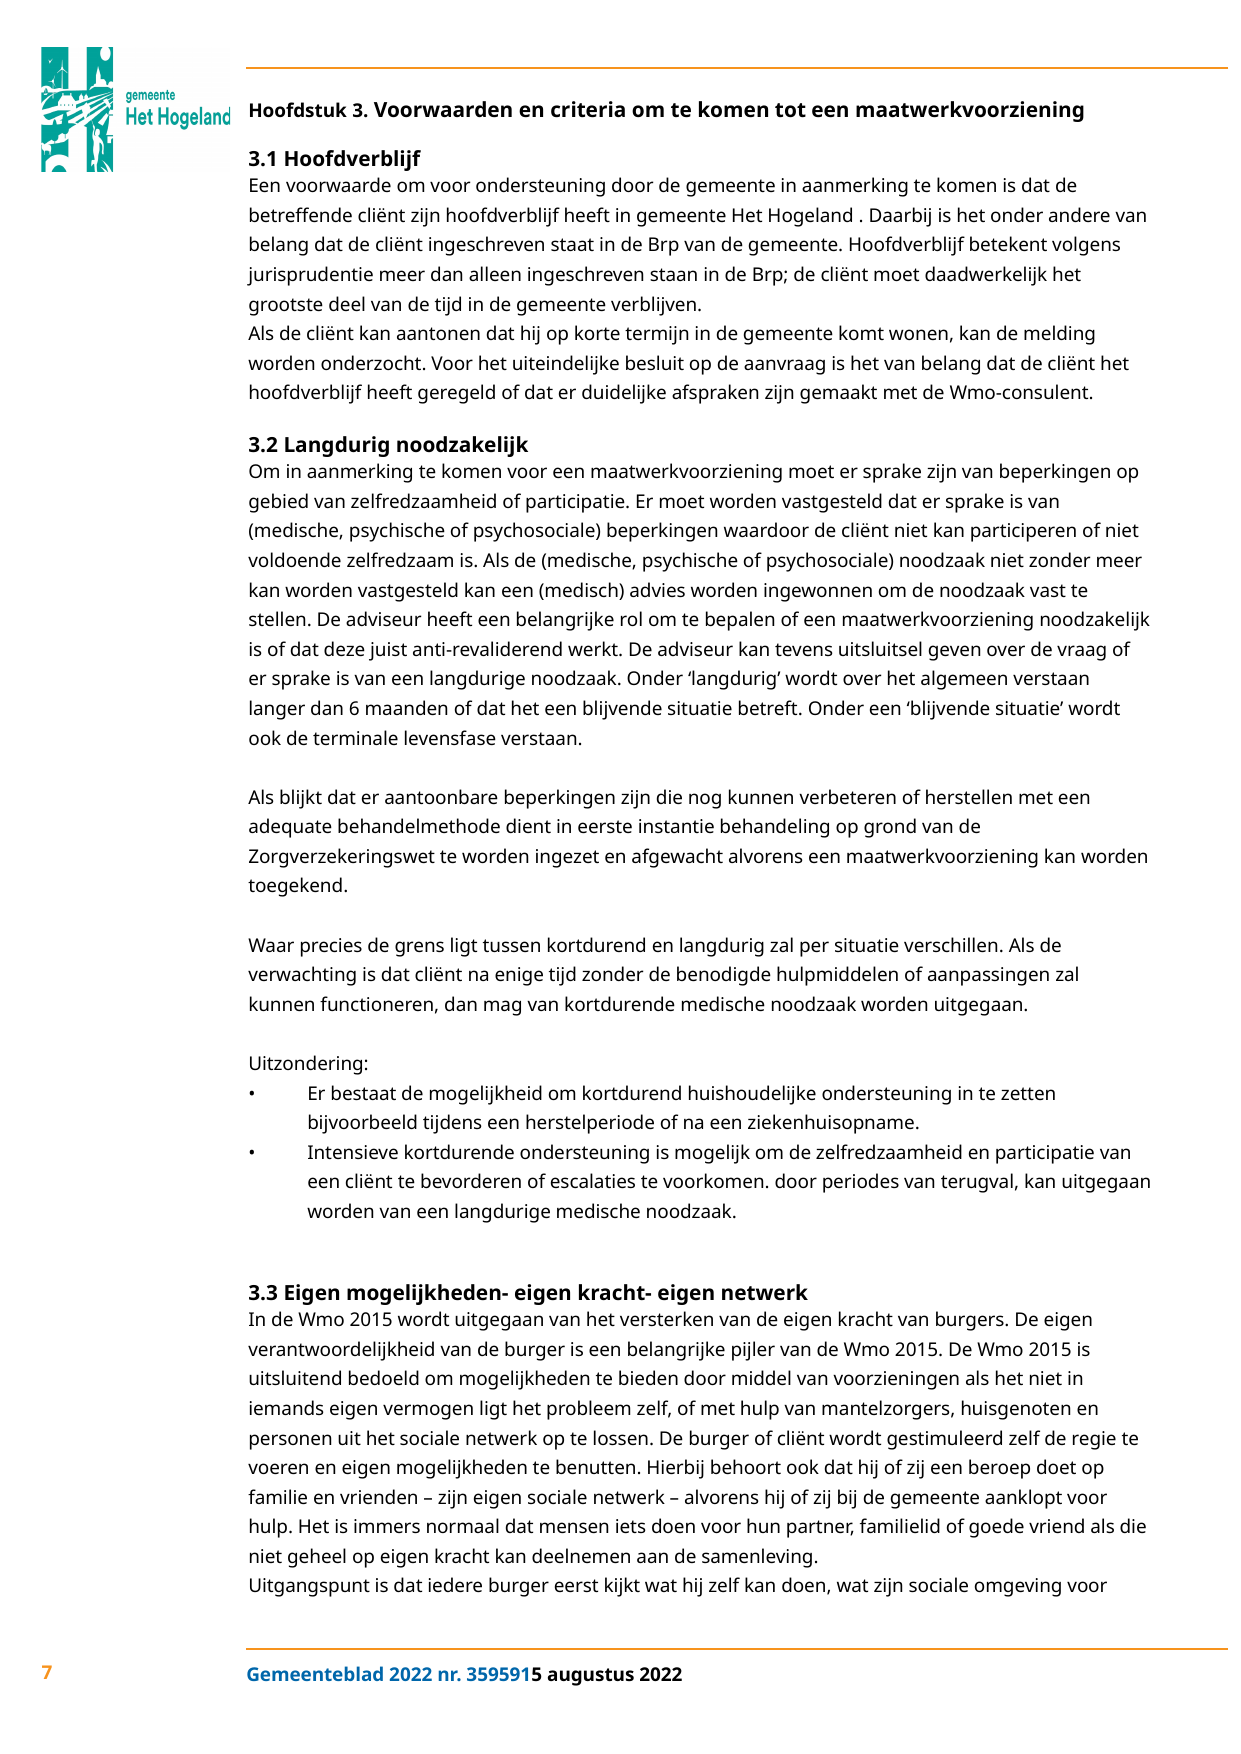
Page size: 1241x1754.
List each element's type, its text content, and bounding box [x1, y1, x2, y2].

text Uitgangspunt is dat iedere burger eerst kijkt wat hij zelf kan doen, wat zijn sociale omgeving voor [248, 1573, 1152, 1598]
text Om in aanmerking te komen voor een maatwerkvoorziening moet er sprake zijn van beperkingen op gebied van zelfredzaamheid of participatie. Er moet worden vastgesteld dat er sprake is van (medische, psychische of psychosociale) beperkingen waardoor de cliënt niet kan participeren of niet voldoende zelfredzaam is. Als de (medische, psychische of psychosociale) noodzaak niet zonder meer kan worden vastgesteld kan een (medisch) advies worden ingewonnen om de noodzaak vast te stellen. De adviseur heeft een belangrijke rol om te bepalen of een maatwerkvoorziening noodzakelijk is of dat deze juist anti-revaliderend werkt. De adviseur kan tevens uitsluitsel geven over de vraag of er sprake is van een langdurige noodzaak. Onder ‘langdurig’ wordt over het algemeen verstaan langer dan 6 maanden of dat het een blijvende situatie betreft. Onder een ‘blijvende situatie’ wordt ook de terminale levensfase verstaan. [248, 458, 1152, 750]
text Een voorwaarde om voor ondersteuning door de gemeente in aanmerking te komen is dat de betreffende cliënt zijn hoofdverblijf heeft in gemeente Het Hogeland . Daarbij is het onder andere van belang dat de cliënt ingeschreven staat in de Brp van de gemeente. Hoofdverblijf betekent volgens jurisprudentie meer dan alleen ingeschreven staan in de Brp; de cliënt moet daadwerkelijk het grootste deel van de tijd in de gemeente verblijven. [248, 172, 1152, 317]
text Als de cliënt kan aantonen dat hij op korte termijn in de gemeente komt wonen, kan de melding worden onderzocht. Voor het uiteindelijke besluit op de aanvraag is het van belang dat de cliënt het hoofdverblijf heeft geregeld of dat er duidelijke afspraken zijn gemaakt met de Wmo-consulent. [248, 320, 1152, 405]
text 3.2 Langdurig noodzakelijk [248, 430, 1152, 458]
text Als blijkt dat er aantoonbare beperkingen zijn die nog kunnen verbeteren of herstellen met een adequate behandelmethode dient in eerste instantie behandeling op grond van de Zorgverzekeringswet te worden ingezet en afgewacht alvorens een maatwerkvoorziening kan worden toegekend. [248, 784, 1152, 898]
text Waar precies de grens ligt tussen kortdurend en langdurig zal per situatie verschillen. Als de verwachting is dat cliënt na enige tijd zonder de benodigde hulpmiddelen of aanpassingen zal kunnen functioneren, dan mag van kortdurende medische noodzaak worden uitgegaan. [248, 932, 1152, 1017]
text 3.3 Eigen mogelijkheden- eigen kracht- eigen netwerk [248, 1278, 1152, 1306]
list Intensieve kortdurende ondersteuning is mogelijk om de zelfredzaamheid en participatie van een cliënt te bevorderen of escalaties te voorkomen. door periodes van terugval, kan uitgegaan worden van een langdurige medische noodzaak. [248, 1139, 1152, 1224]
text 3.1 Hoofdverblijf [248, 144, 1152, 172]
list Er bestaat de mogelijkheid om kortdurend huishoudelijke ondersteuning in te zetten bijvoorbeeld tijdens een herstelperiode of na een ziekenhuisopname. [248, 1080, 1152, 1135]
picture [41, 47, 231, 172]
text Uitzondering: [248, 1050, 1152, 1076]
text Hoofdstuk 3. Voorwaarden en criteria om te komen tot een maatwerkvoorziening [248, 95, 1152, 123]
text In de Wmo 2015 wordt uitgegaan van het versterken van de eigen kracht van burgers. De eigen verantwoordelijkheid van de burger is een belangrijke pijler van de Wmo 2015. De Wmo 2015 is uitsluitend bedoeld om mogelijkheden te bieden door middel van voorzieningen als het niet in iemands eigen vermogen ligt het probleem zelf, of met hulp van mantelzorgers, huisgenoten en personen uit het sociale netwerk op te lossen. De burger of cliënt wordt gestimuleerd zelf de regie te voeren en eigen mogelijkheden te benutten. Hierbij behoort ook dat hij of zij een beroep doet op familie en vrienden – zijn eigen sociale netwerk – alvorens hij of zij bij de gemeente aanklopt voor hulp. Het is immers normaal dat mensen iets doen voor hun partner, familielid of goede vriend als die niet geheel op eigen kracht kan deelnemen aan de samenleving. [248, 1306, 1152, 1569]
